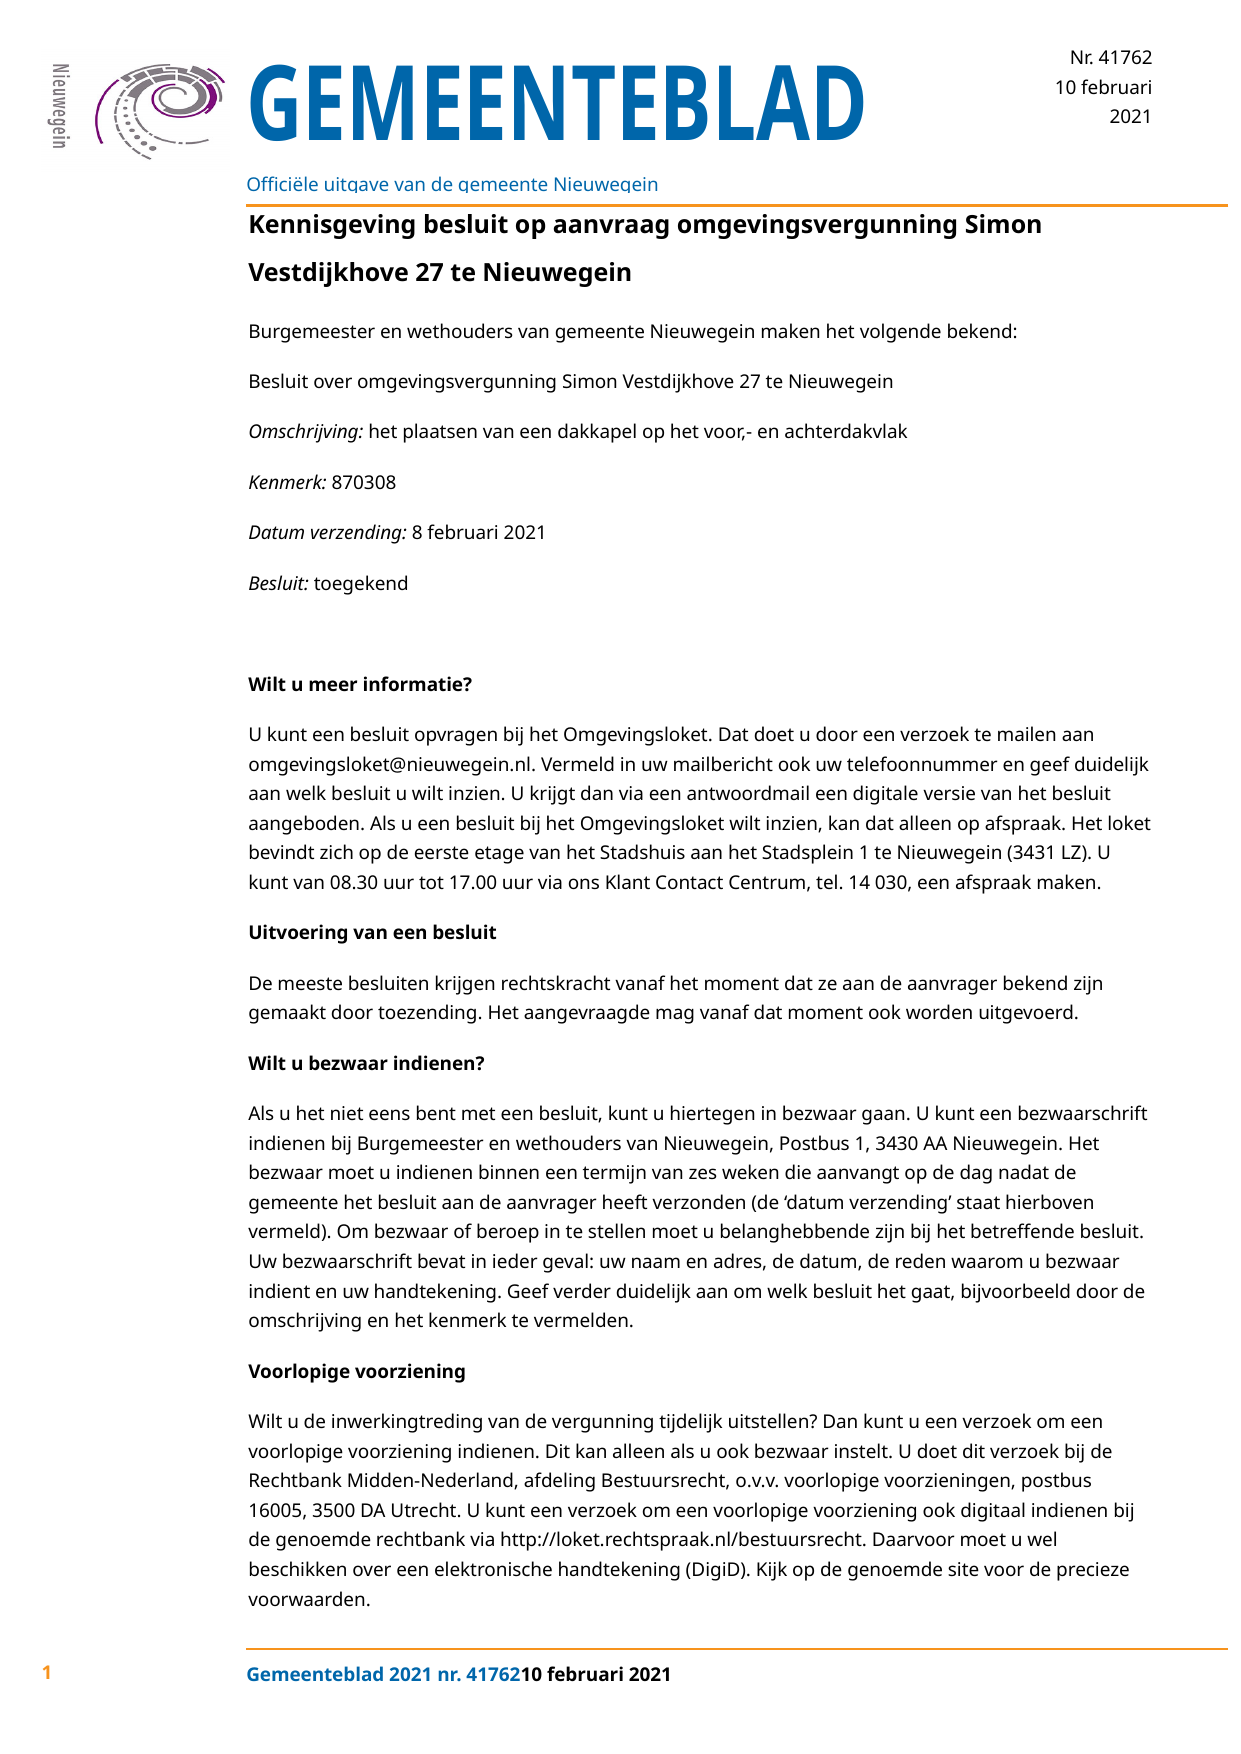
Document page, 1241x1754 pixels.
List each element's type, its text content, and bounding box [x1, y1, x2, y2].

text Kenmerk: 870308 [248, 469, 1152, 495]
text Voorlopige voorziening [248, 1358, 1152, 1384]
text Burgemeester en wethouders van gemeente Nieuwegein maken het volgende bekend: [248, 318, 1152, 344]
text Omschrijving: het plaatsen van een dakkapel op het voor,- en achterdakvlak [248, 419, 1152, 444]
text Kennisgeving besluit op aanvraag omgevingsvergunning Simon Vestdijkhove 27 te Nieuwegein [248, 207, 1152, 288]
text Als u het niet eens bent met een besluit, kunt u hiertegen in bezwaar gaan. U kunt een bezwaarschrift indienen bij Burgemeester en wethouders van Nieuwegein, Postbus 1, 3430 AA Nieuwegein. Het bezwaar moet u indienen binnen een termijn van zes weken die aanvangt op de dag nadat de gemeente het besluit aan de aanvrager heeft verzonden (de ‘datum verzending’ staat hierboven vermeld). Om bezwaar of beroep in te stellen moet u belanghebbende zijn bij het betreffende besluit. Uw bezwaarschrift bevat in ieder geval: uw naam en adres, de datum, de reden waarom u bezwaar indient en uw handtekening. Geef verder duidelijk aan om welk besluit het gaat, bijvoorbeeld door de omschrijving en het kenmerk te vermelden. [248, 1100, 1152, 1333]
text Wilt u bezwaar indienen? [248, 1050, 1152, 1076]
text Uitvoering van een besluit [248, 919, 1152, 945]
text Wilt u meer informatie? [248, 671, 1152, 697]
text U kunt een besluit opvragen bij het Omgevingsloket. Dat doet u door een verzoek te mailen aan omgevingsloket@nieuwegein.nl. Vermeld in uw mailbericht ook uw telefoonnummer en geef duidelijk aan welk besluit u wilt inzien. U krijgt dan via een antwoordmail een digitale versie van het besluit aangeboden. Als u een besluit bij het Omgevingsloket wilt inzien, kan dat alleen op afspraak. Het loket bevindt zich op de eerste etage van het Stadshuis aan het Stadsplein 1 te Nieuwegein (3431 LZ). U kunt van 08.30 uur tot 17.00 uur via ons Klant Contact Centrum, tel. 14 030, een afspraak maken. [248, 721, 1152, 895]
text Besluit over omgevingsvergunning Simon Vestdijkhove 27 te Nieuwegein [248, 368, 1152, 394]
picture [41, 47, 231, 172]
text Besluit: toegekend [248, 570, 1152, 596]
text Wilt u de inwerkingtreding van de vergunning tijdelijk uitstellen? Dan kunt u een verzoek om een voorlopige voorziening indienen. Dit kan alleen als u ook bezwaar instelt. U doet dit verzoek bij de Rechtbank Midden-Nederland, afdeling Bestuursrecht, o.v.v. voorlopige voorzieningen, postbus 16005, 3500 DA Utrecht. U kunt een verzoek om een voorlopige voorziening ook digitaal indienen bij de genoemde rechtbank via http://loket.rechtspraak.nl/bestuursrecht. Daarvoor moet u wel beschikken over een elektronische handtekening (DigiD). Kijk op de genoemde site voor de precieze voorwaarden. [248, 1408, 1152, 1612]
text Datum verzending: 8 februari 2021 [248, 519, 1152, 545]
text De meeste besluiten krijgen rechtskracht vanaf het moment dat ze aan de aanvrager bekend zijn gemaakt door toezending. Het aangevraagde mag vanaf dat moment ook worden uitgevoerd. [248, 970, 1152, 1025]
